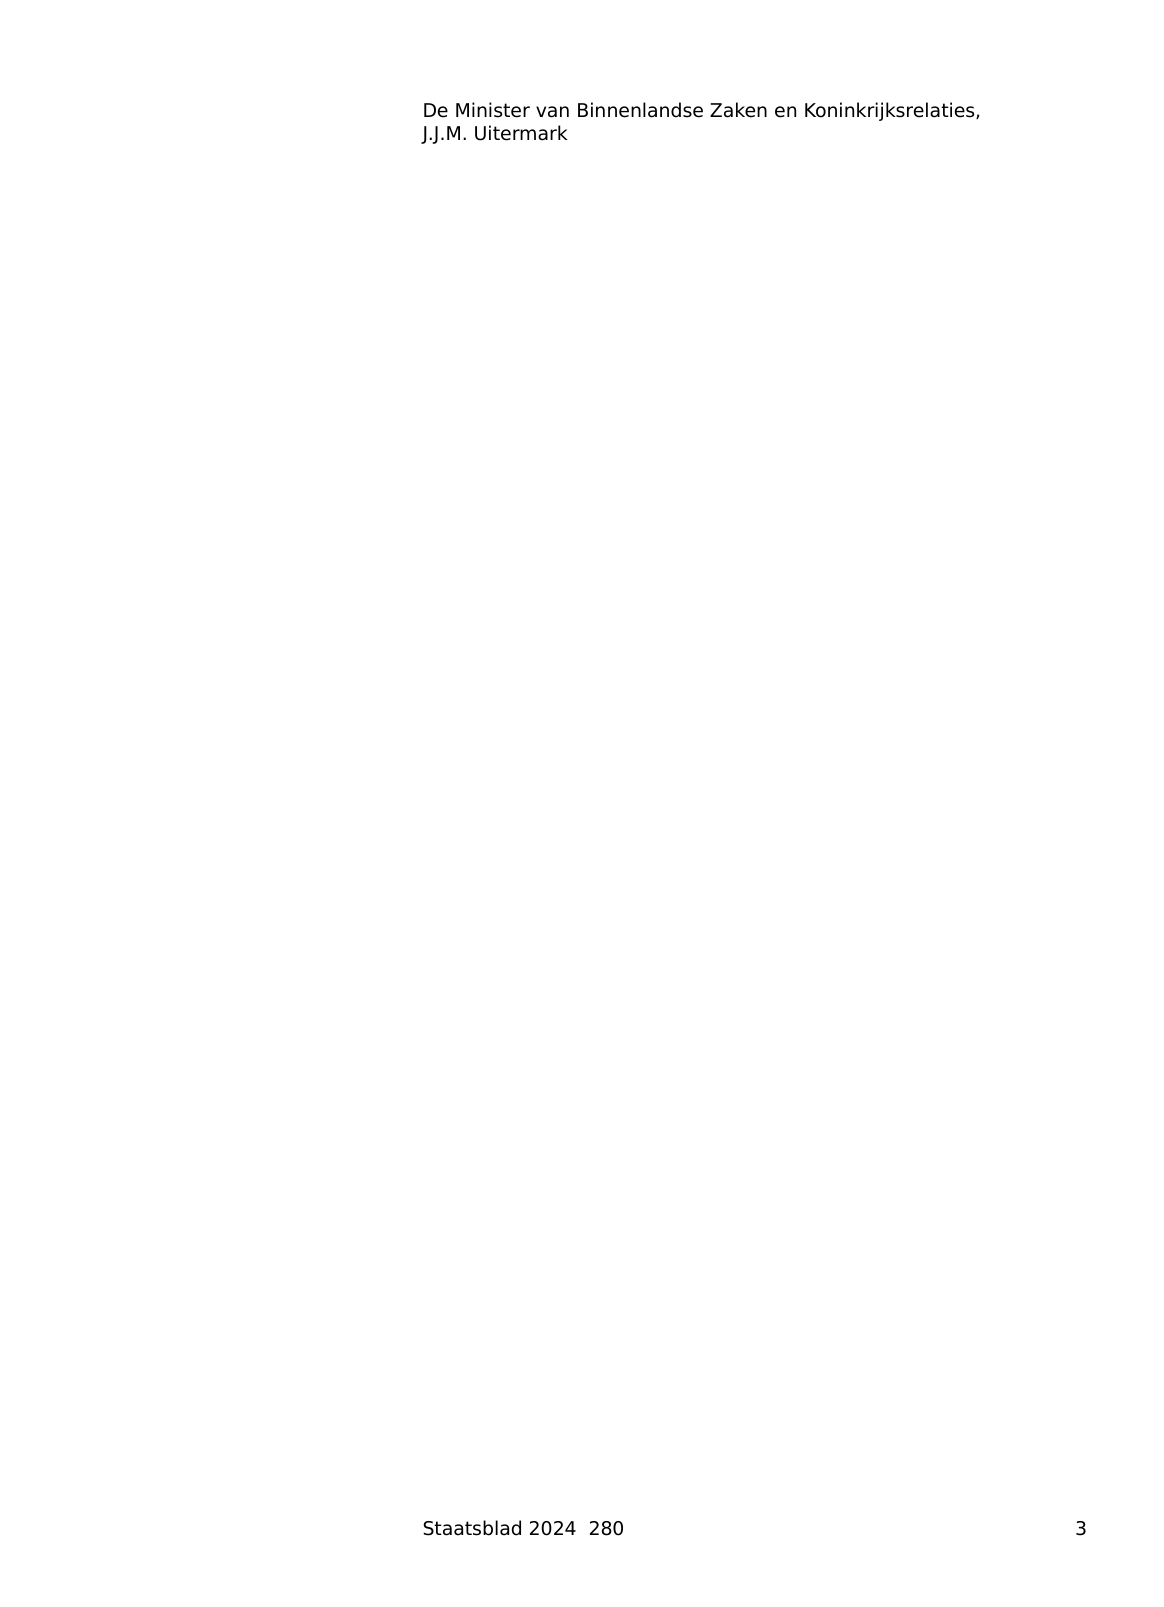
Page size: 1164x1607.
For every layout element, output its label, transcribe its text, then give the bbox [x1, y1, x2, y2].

text De Minister van Binnenlandse Zaken en Koninkrijksrelaties, J.J.M. Uitermark [422, 100, 1087, 144]
